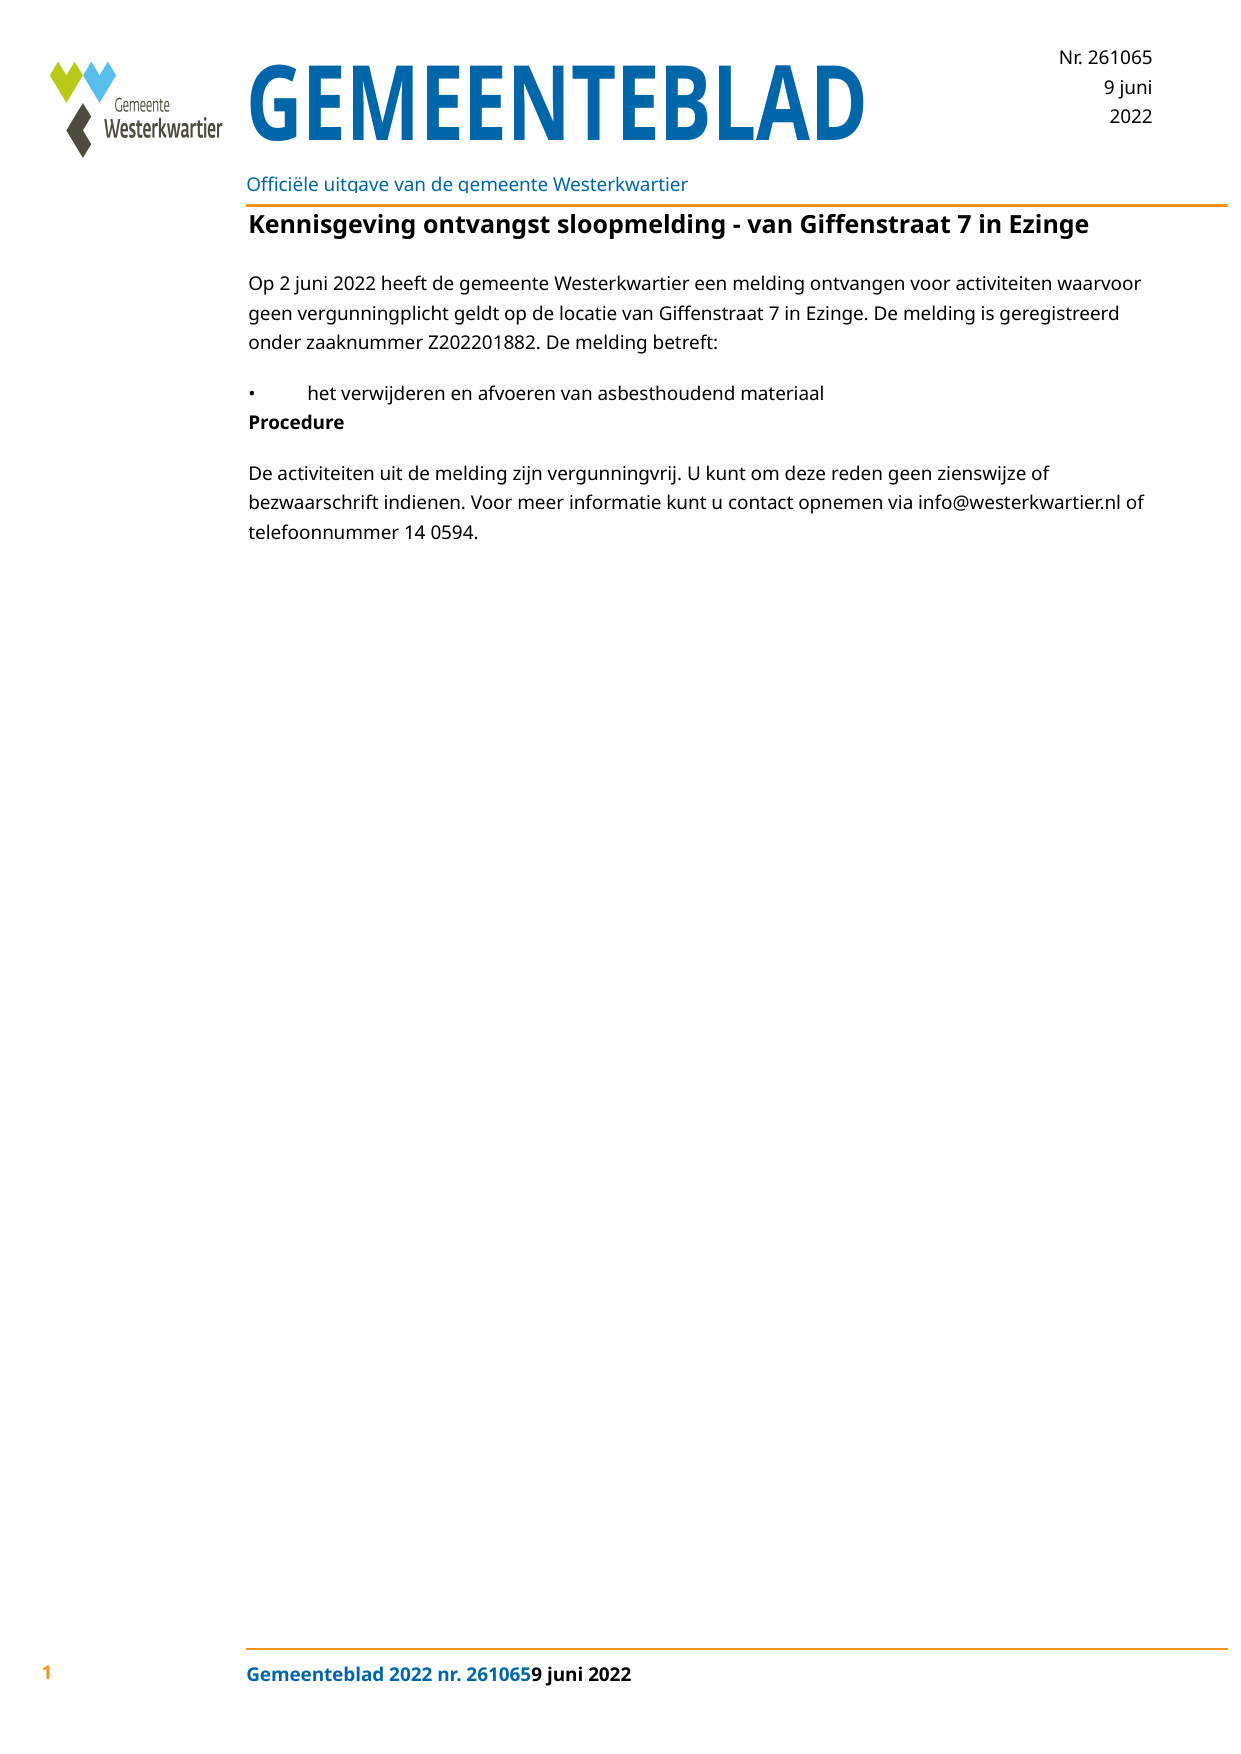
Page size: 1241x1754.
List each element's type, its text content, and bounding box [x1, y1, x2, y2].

text De activiteiten uit de melding zijn vergunningvrij. U kunt om deze reden geen zienswijze of bezwaarschrift indienen. Voor meer informatie kunt u contact opnemen via info@westerkwartier.nl of telefoonnummer 14 0594. [248, 460, 1152, 545]
text Op 2 juni 2022 heeft de gemeente Westerkwartier een melding ontvangen voor activiteiten waarvoor geen vergunningplicht geldt op de locatie van Giffenstraat 7 in Ezinge. De melding is geregistreerd onder zaaknummer Z202201882. De melding betreft: [248, 270, 1152, 355]
text Procedure [248, 409, 1152, 435]
text Kennisgeving ontvangst sloopmelding - van Giffenstraat 7 in Ezinge [248, 207, 1152, 241]
picture [41, 47, 231, 172]
list het verwijderen en afvoeren van asbesthoudend materiaal [248, 380, 1152, 406]
